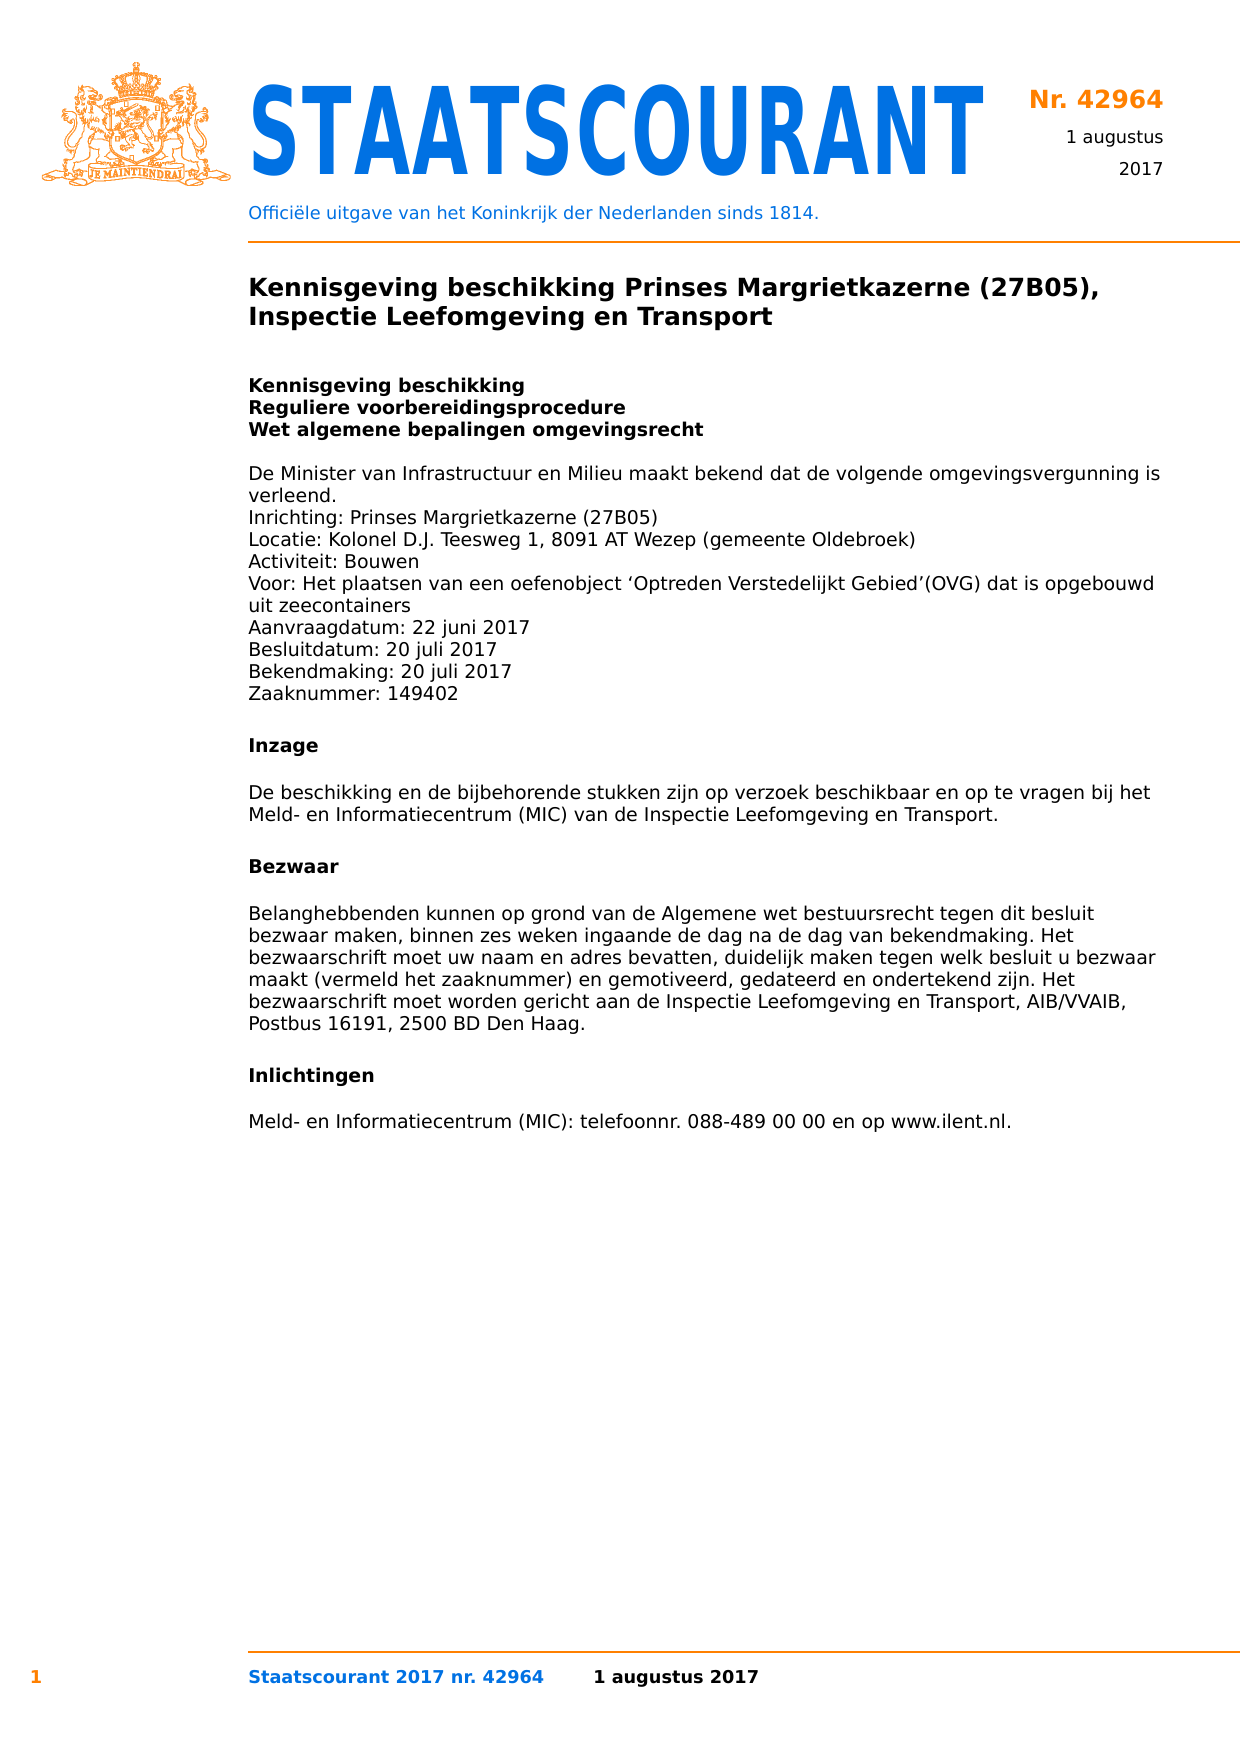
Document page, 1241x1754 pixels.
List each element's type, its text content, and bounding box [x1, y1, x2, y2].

text Besluitdatum: 20 juli 2017 [248, 639, 1163, 661]
table_header Nr. 42964 [998, 62, 1240, 121]
picture [41, 62, 231, 186]
text Voor: Het plaatsen van een oefenobject ‘Optreden Verstedelijkt Gebied’(OVG) dat is opgebouwd uit zeecontainers [248, 573, 1163, 617]
text Activiteit: Bouwen [248, 551, 1163, 573]
table_header [25, 62, 248, 241]
subtitle Inzage [248, 735, 1163, 757]
text Locatie: Kolonel D.J. Teesweg 1, 8091 AT Wezep (gemeente Oldebroek) [248, 529, 1163, 551]
text Kennisgeving beschikking [248, 375, 1163, 397]
text Zaaknummer: 149402 [248, 683, 1163, 705]
table_cell 2017 [998, 153, 1240, 203]
text De beschikking en de bijbehorende stukken zijn op verzoek beschikbaar en op te vragen bij het Meld- en Informatiecentrum (MIC) van de Inspectie Leefomgeving en Transport. [248, 782, 1163, 826]
text Aanvraagdatum: 22 juni 2017 [248, 617, 1163, 639]
text Bekendmaking: 20 juli 2017 [248, 661, 1163, 683]
text Meld- en Informatiecentrum (MIC): telefoonnr. 088-489 00 00 en op www.ilent.nl. [248, 1111, 1163, 1133]
subtitle Inlichtingen [248, 1064, 1163, 1086]
text Inrichting: Prinses Margrietkazerne (27B05) [248, 507, 1163, 529]
table_header STAATSCOURANT [248, 62, 998, 203]
text Reguliere voorbereidingsprocedure [248, 397, 1163, 419]
text De Minister van Infrastructuur en Milieu maakt bekend dat de volgende omgevingsvergunning is verleend. [248, 463, 1163, 507]
text Belanghebbenden kunnen op grond van de Algemene wet bestuursrecht tegen dit besluit bezwaar maken, binnen zes weken ingaande de dag na de dag van bekendmaking. Het bezwaarschrift moet uw naam en adres bevatten, duidelijk maken tegen welk besluit u bezwaar maakt (vermeld het zaaknummer) en gemotiveerd, gedateerd en ondertekend zijn. Het bezwaarschrift moet worden gericht aan de Inspectie Leefomgeving en Transport, AIB/VVAIB, Postbus 16191, 2500 BD Den Haag. [248, 903, 1163, 1034]
table_cell 1 augustus [998, 121, 1240, 153]
subtitle Kennisgeving beschikking Prinses Margrietkazerne (27B05), Inspectie Leefomgeving en Transport [248, 273, 1163, 331]
text Wet algemene bepalingen omgevingsrecht [248, 419, 1163, 441]
subtitle Bezwaar [248, 856, 1163, 878]
table_cell Officiële uitgave van het Koninkrijk der Nederlanden sinds 1814. [248, 203, 1240, 241]
